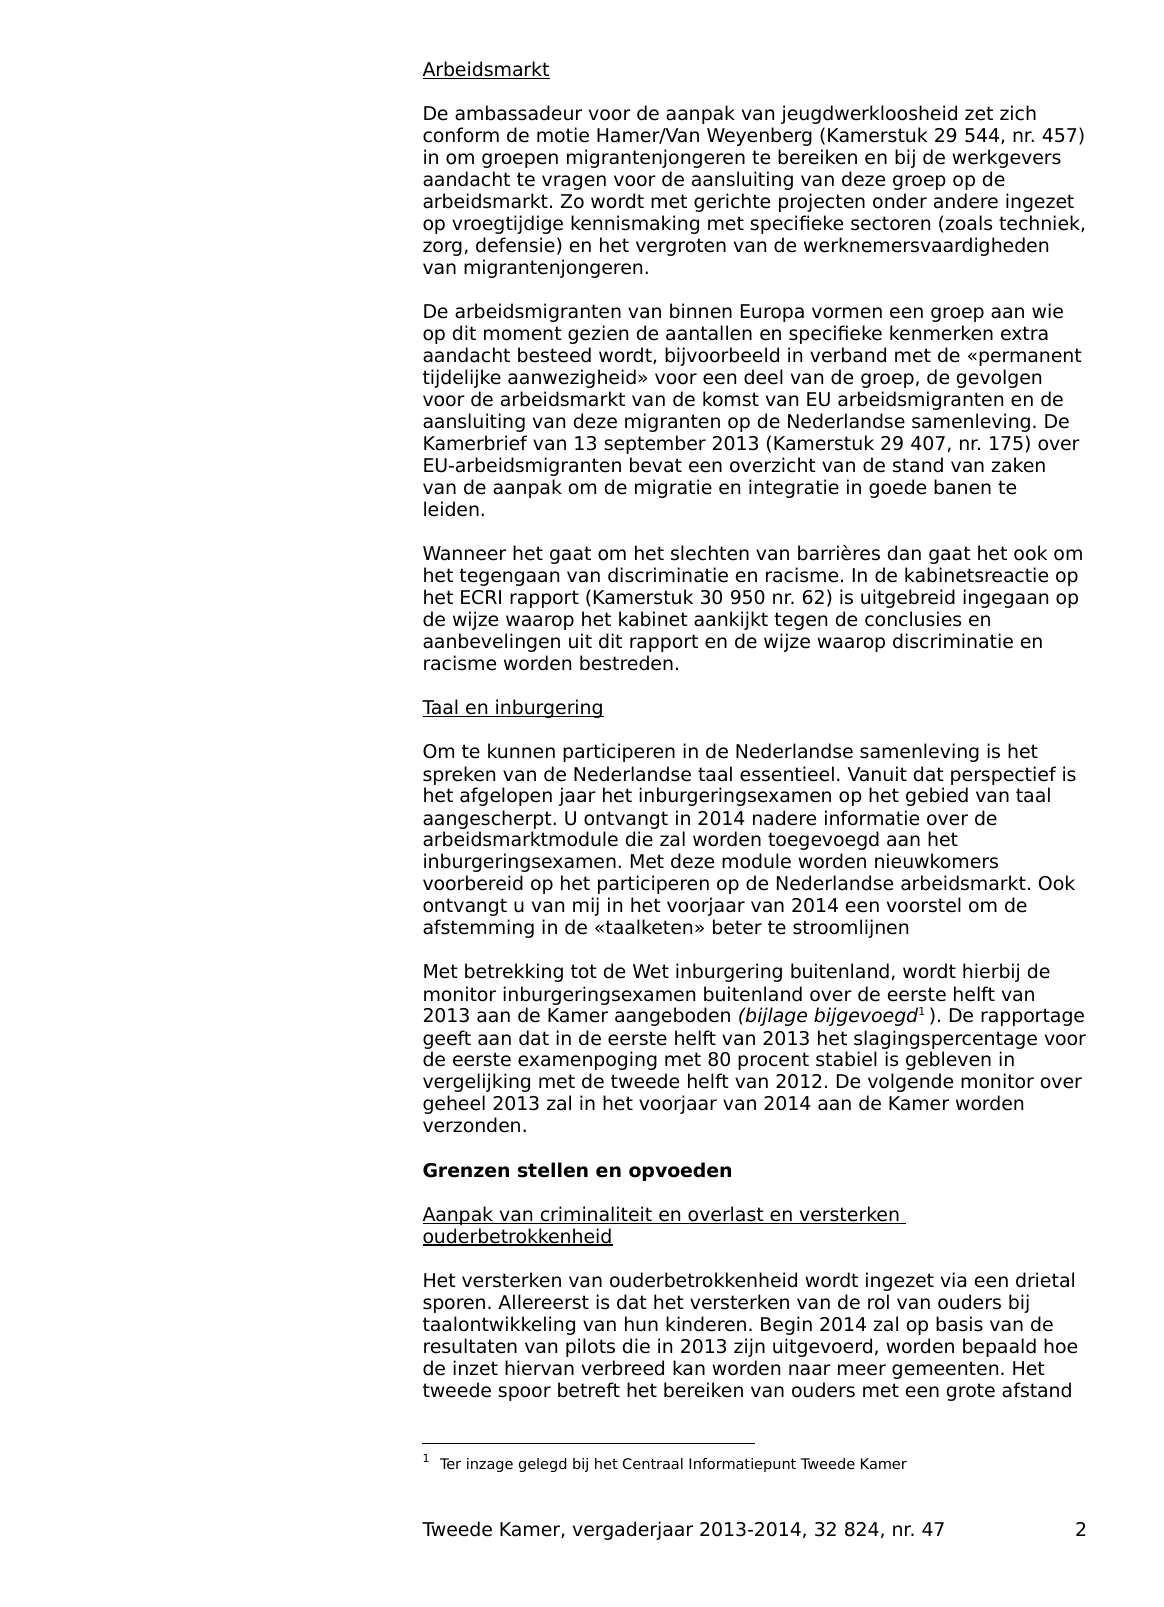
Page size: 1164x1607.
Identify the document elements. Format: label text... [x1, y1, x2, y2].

text Het versterken van ouderbetrokkenheid wordt ingezet via een drietal sporen. Allereerst is dat het versterken van de rol van ouders bij taalontwikkeling van hun kinderen. Begin 2014 zal op basis van de resultaten van pilots die in 2013 zijn uitgevoerd, worden bepaald hoe de inzet hiervan verbreed kan worden naar meer gemeenten. Het tweede spoor betreft het bereiken van ouders met een grote afstand [422, 1270, 1087, 1402]
subtitle Aanpak van criminaliteit en overlast en versterken ouderbetrokkenheid [422, 1204, 1087, 1248]
subtitle Taal en inburgering [422, 697, 1087, 719]
subtitle Arbeidsmarkt [422, 59, 1087, 81]
text De ambassadeur voor de aanpak van jeugdwerkloosheid zet zich conform de motie Hamer/Van Weyenberg (Kamerstuk 29 544, nr. 457) in om groepen migrantenjongeren te bereiken en bij de werkgevers aandacht te vragen voor de aansluiting van deze groep op de arbeidsmarkt. Zo wordt met gerichte projecten onder andere ingezet op vroegtijdige kennismaking met specifieke sectoren (zoals techniek, zorg, defensie) en het vergroten van de werknemersvaardigheden van migrantenjongeren. [422, 103, 1087, 279]
text Met betrekking tot de Wet inburgering buitenland, wordt hierbij de monitor inburgeringsexamen buitenland over de eerste helft van 2013 aan de Kamer aangeboden (bijlage bijgevoegd). De rapportage geeft aan dat in de eerste helft van 2013 het slagingspercentage voor de eerste examenpoging met 80 procent stabiel is gebleven in vergelijking met de tweede helft van 2012. De volgende monitor over geheel 2013 zal in het voorjaar van 2014 aan de Kamer worden verzonden. [422, 961, 1087, 1137]
subtitle Grenzen stellen en opvoeden [422, 1159, 1087, 1181]
text Wanneer het gaat om het slechten van barrières dan gaat het ook om het tegengaan van discriminatie en racisme. In de kabinetsreactie op het ECRI rapport (Kamerstuk 30 950 nr. 62) is uitgebreid ingegaan op de wijze waarop het kabinet aankijkt tegen de conclusies en aanbevelingen uit dit rapport en de wijze waarop discriminatie en racisme worden bestreden. [422, 543, 1087, 675]
text Ter inzage gelegd bij het Centraal Informatiepunt Tweede Kamer [422, 1452, 1087, 1474]
text Om te kunnen participeren in de Nederlandse samenleving is het spreken van de Nederlandse taal essentieel. Vanuit dat perspectief is het afgelopen jaar het inburgeringsexamen op het gebied van taal aangescherpt. U ontvangt in 2014 nadere informatie over de arbeidsmarktmodule die zal worden toegevoegd aan het inburgeringsexamen. Met deze module worden nieuwkomers voorbereid op het participeren op de Nederlandse arbeidsmarkt. Ook ontvangt u van mij in het voorjaar van 2014 een voorstel om de afstemming in de «taalketen» beter te stroomlijnen [422, 741, 1087, 939]
text De arbeidsmigranten van binnen Europa vormen een groep aan wie op dit moment gezien de aantallen en specifieke kenmerken extra aandacht besteed wordt, bijvoorbeeld in verband met de «permanent tijdelijke aanwezigheid» voor een deel van de groep, de gevolgen voor de arbeidsmarkt van de komst van EU arbeidsmigranten en de aansluiting van deze migranten op de Nederlandse samenleving. De Kamerbrief van 13 september 2013 (Kamerstuk 29 407, nr. 175) over EU-arbeidsmigranten bevat een overzicht van de stand van zaken van de aanpak om de migratie en integratie in goede banen te leiden. [422, 301, 1087, 521]
